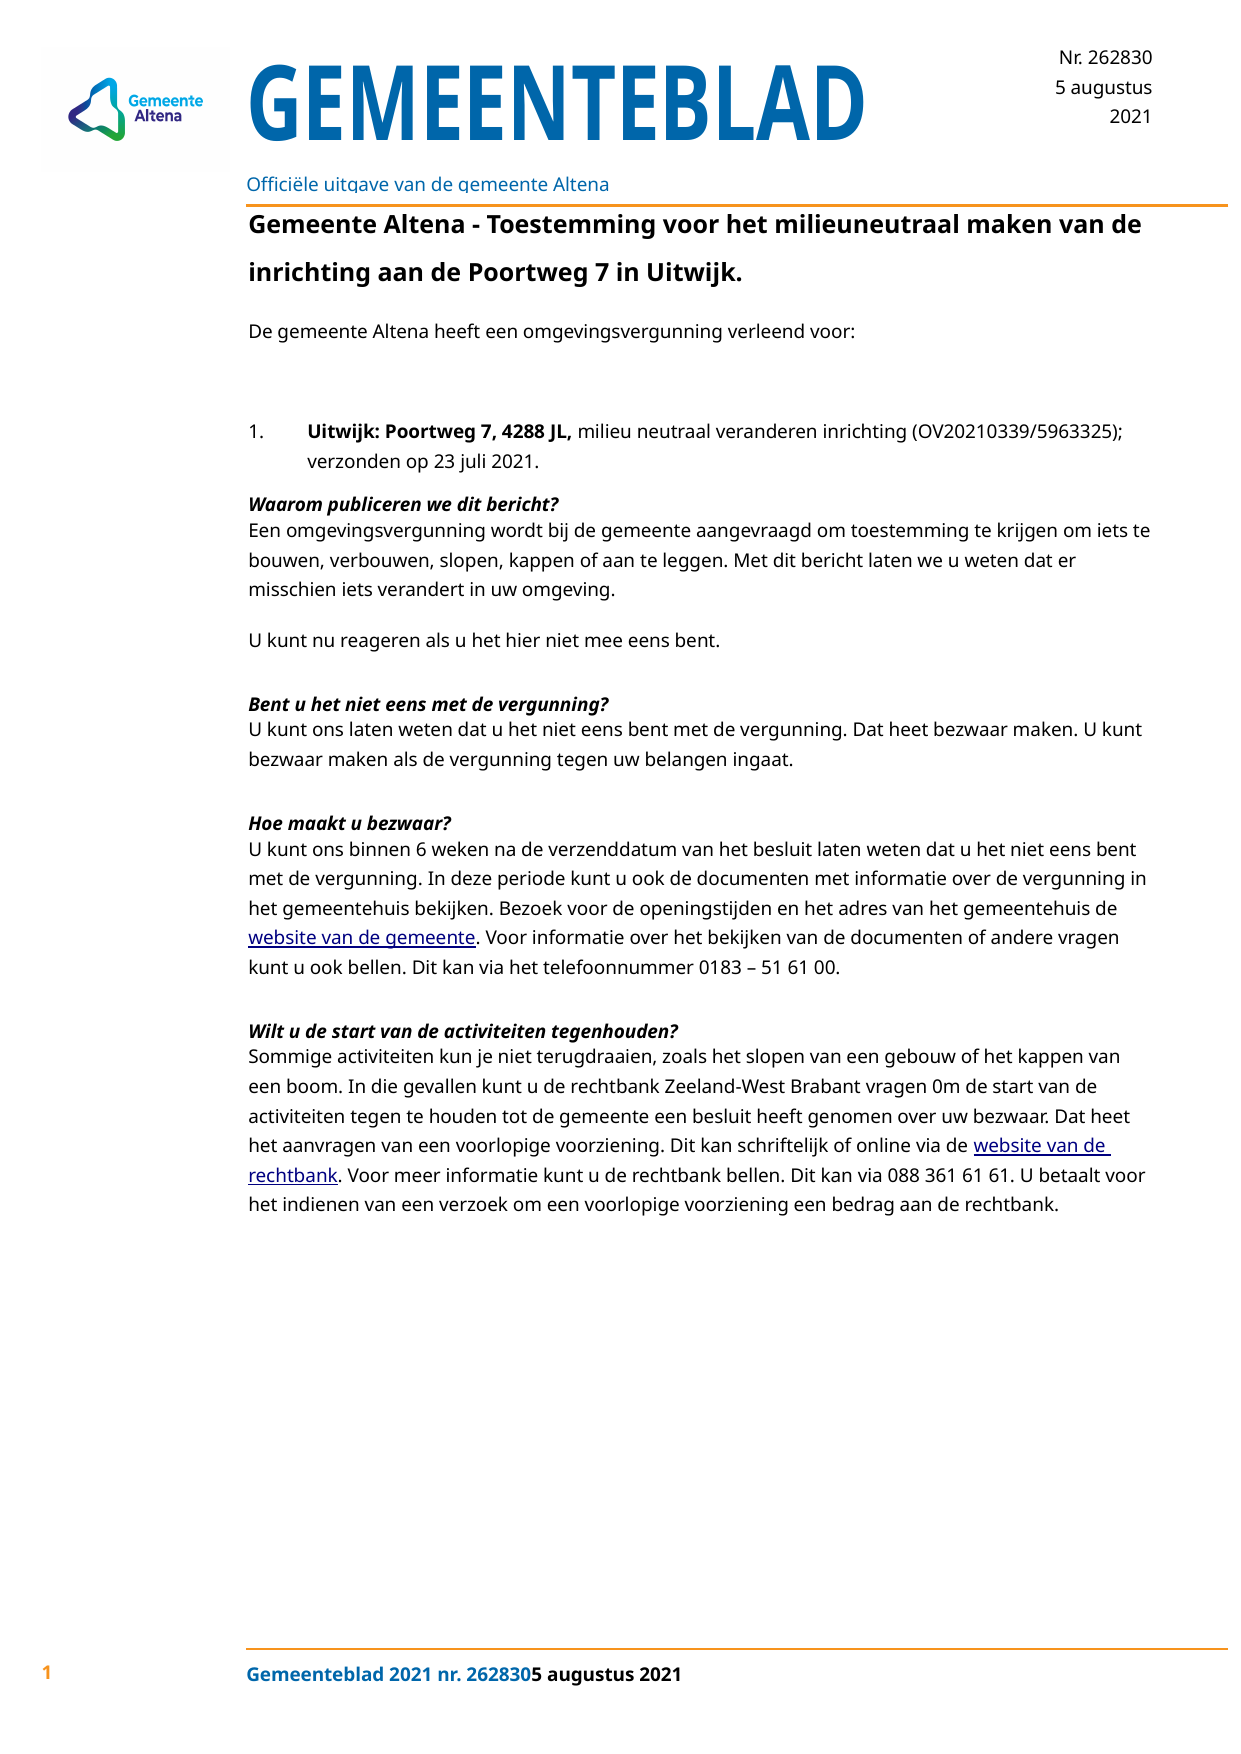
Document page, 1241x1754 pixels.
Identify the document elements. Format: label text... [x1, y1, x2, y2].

text U kunt nu reageren als u het hier niet mee eens bent. [248, 627, 1152, 652]
text Wilt u de start van de activiteiten tegenhouden? [248, 1018, 1152, 1044]
list Uitwijk: Poortweg 7, 4288 JL, milieu neutraal veranderen inrichting (OV20210339/5963325); verzonden op 23 juli 2021. [248, 419, 1152, 474]
text Bent u het niet eens met de vergunning? [248, 691, 1152, 716]
text Gemeente Altena - Toestemming voor het milieuneutraal maken van de inrichting aan de Poortweg 7 in Uitwijk. [248, 207, 1152, 288]
text De gemeente Altena heeft een omgevingsvergunning verleend voor: [248, 318, 1152, 344]
text U kunt ons binnen 6 weken na de verzenddatum van het besluit laten weten dat u het niet eens bent met de vergunning. In deze periode kunt u ook de documenten met informatie over de vergunning in het gemeentehuis bekijken. Bezoek voor de openingstijden en het adres van het gemeentehuis de website van de gemeente. Voor informatie over het bekijken van de documenten of andere vragen kunt u ook bellen. Dit kan via het telefoonnummer 0183 – 51 61 00. [248, 836, 1152, 980]
text Waarom publiceren we dit bericht? [248, 491, 1152, 517]
text Een omgevingsvergunning wordt bij de gemeente aangevraagd om toestemming te krijgen om iets te bouwen, verbouwen, slopen, kappen of aan te leggen. Met dit bericht laten we u weten dat er misschien iets verandert in uw omgeving. [248, 517, 1152, 602]
text Sommige activiteiten kun je niet terugdraaien, zoals het slopen van een gebouw of het kappen van een boom. In die gevallen kunt u de rechtbank Zeeland-West Brabant vragen 0m de start van de activiteiten tegen te houden tot de gemeente een besluit heeft genomen over uw bezwaar. Dat heet het aanvragen van een voorlopige voorziening. Dit kan schriftelijk of online via de website van de rechtbank. Voor meer informatie kunt u de rechtbank bellen. Dit kan via 088 361 61 61. U betaalt voor het indienen van een verzoek om een voorlopige voorziening een bedrag aan de rechtbank. [248, 1044, 1152, 1217]
text U kunt ons laten weten dat u het niet eens bent met de vergunning. Dat heet bezwaar maken. U kunt bezwaar maken als de vergunning tegen uw belangen ingaat. [248, 716, 1152, 772]
text Hoe maakt u bezwaar? [248, 810, 1152, 836]
picture [41, 47, 231, 172]
